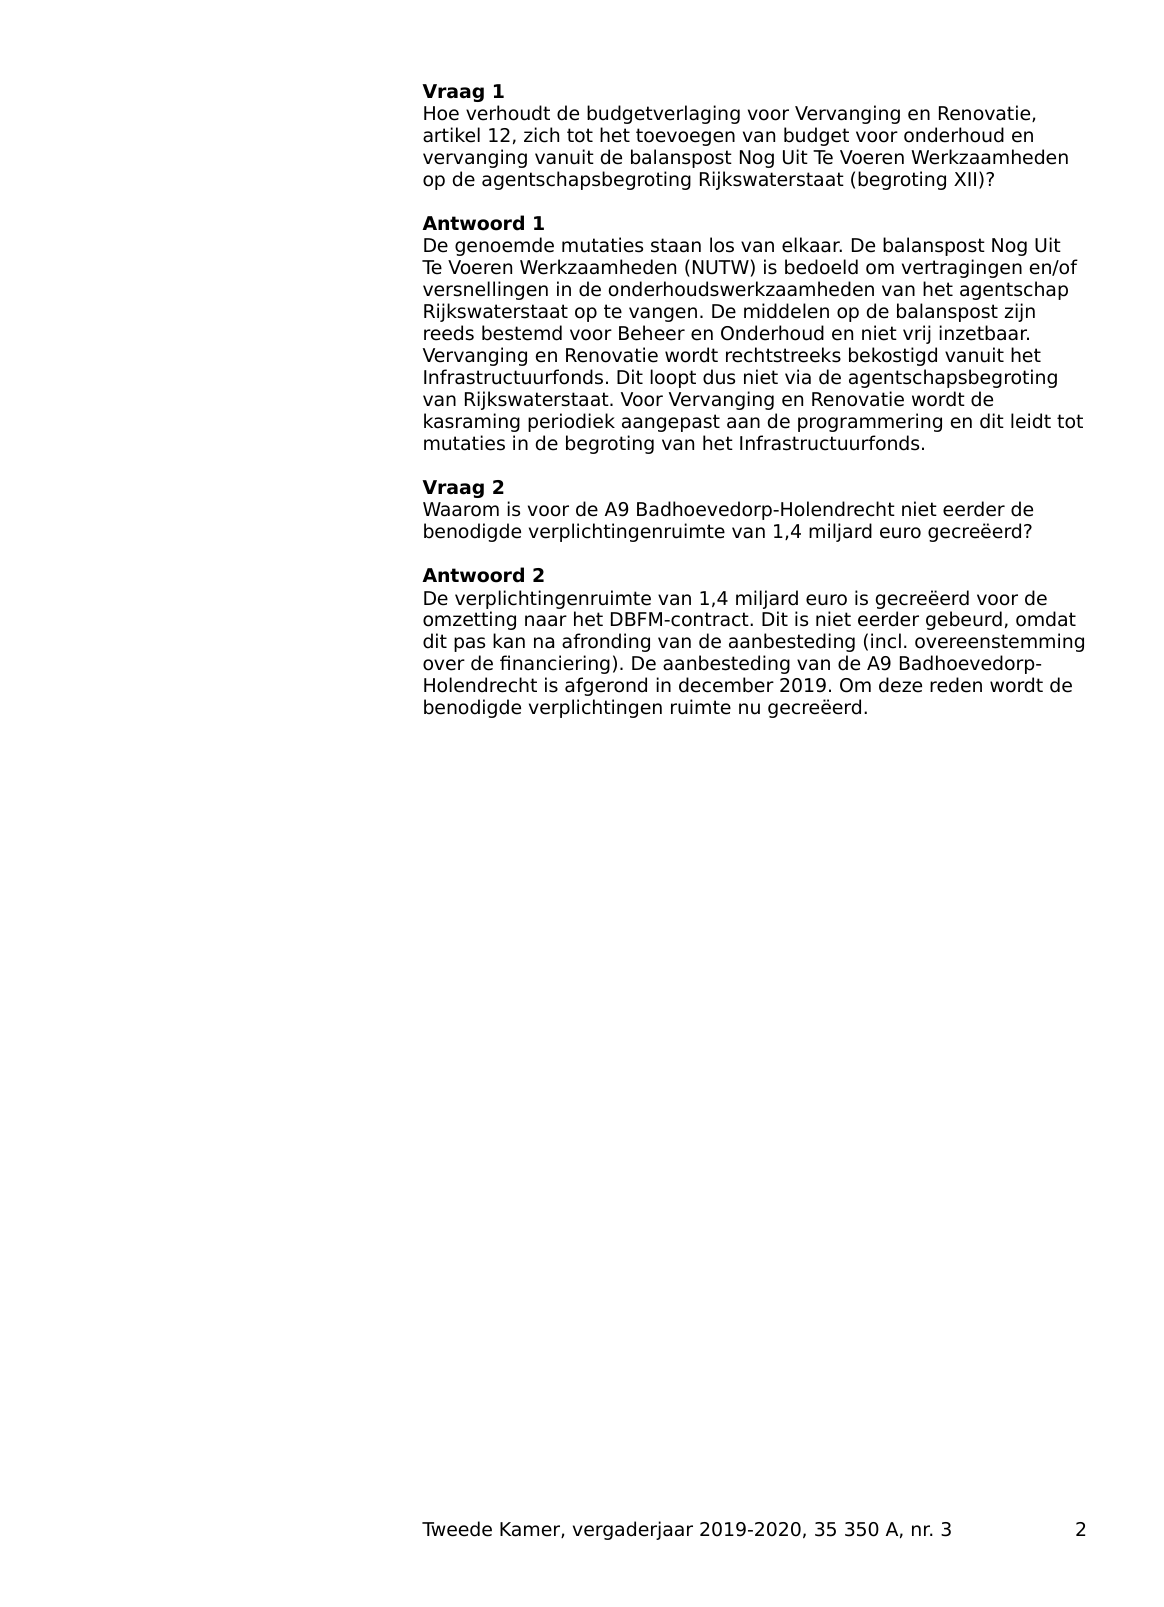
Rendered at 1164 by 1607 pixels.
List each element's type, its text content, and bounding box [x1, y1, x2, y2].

text Hoe verhoudt de budgetverlaging voor Vervanging en Renovatie, artikel 12, zich tot het toevoegen van budget voor onderhoud en vervanging vanuit de balanspost Nog Uit Te Voeren Werkzaamheden op de agentschapsbegroting Rijkswaterstaat (begroting XII)? [422, 103, 1087, 191]
text Vraag 2 [422, 477, 1087, 499]
text Vraag 1 [422, 81, 1087, 103]
text Antwoord 1 [422, 213, 1087, 235]
text De verplichtingenruimte van 1,4 miljard euro is gecreëerd voor de omzetting naar het DBFM-contract. Dit is niet eerder gebeurd, omdat dit pas kan na afronding van de aanbesteding (incl. overeenstemming over de financiering). De aanbesteding van de A9 Badhoevedorp-Holendrecht is afgerond in december 2019. Om deze reden wordt de benodigde verplichtingen ruimte nu gecreëerd. [422, 587, 1087, 719]
text De genoemde mutaties staan los van elkaar. De balanspost Nog Uit Te Voeren Werkzaamheden (NUTW) is bedoeld om vertragingen en/of versnellingen in de onderhoudswerkzaamheden van het agentschap Rijkswaterstaat op te vangen. De middelen op de balanspost zijn reeds bestemd voor Beheer en Onderhoud en niet vrij inzetbaar. Vervanging en Renovatie wordt rechtstreeks bekostigd vanuit het Infrastructuurfonds. Dit loopt dus niet via de agentschapsbegroting van Rijkswaterstaat. Voor Vervanging en Renovatie wordt de kasraming periodiek aangepast aan de programmering en dit leidt tot mutaties in de begroting van het Infrastructuurfonds. [422, 235, 1087, 455]
text Waarom is voor de A9 Badhoevedorp-Holendrecht niet eerder de benodigde verplichtingenruimte van 1,4 miljard euro gecreëerd? [422, 499, 1087, 543]
text Antwoord 2 [422, 565, 1087, 587]
